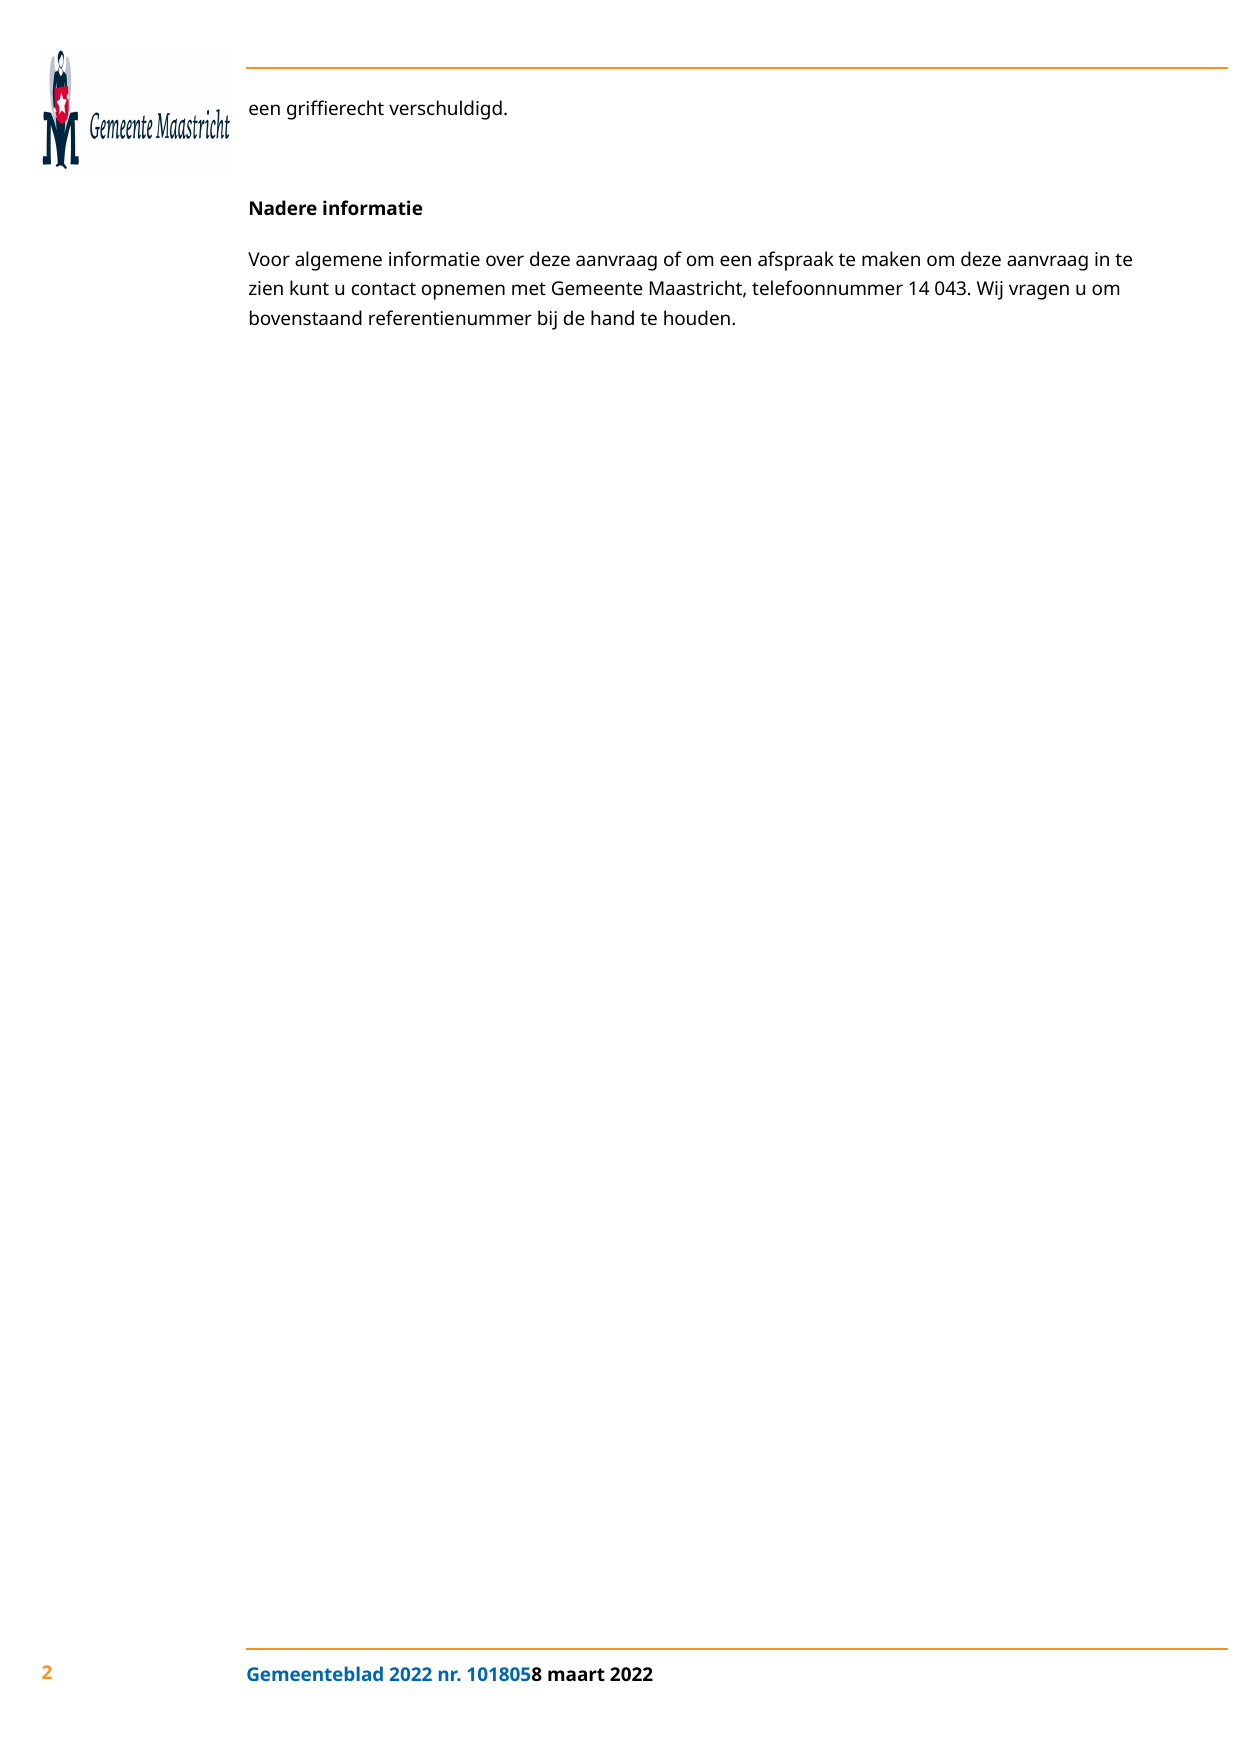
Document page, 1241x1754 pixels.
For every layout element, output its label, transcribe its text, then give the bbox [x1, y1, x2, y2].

text een griffierecht verschuldigd. [248, 95, 1152, 121]
text Nadere informatie [248, 196, 1152, 221]
text Voor algemene informatie over deze aanvraag of om een afspraak te maken om deze aanvraag in te zien kunt u contact opnemen met Gemeente Maastricht, telefoonnummer 14 043. Wij vragen u om bovenstaand referentienummer bij de hand te houden. [248, 246, 1152, 331]
picture [41, 47, 231, 172]
